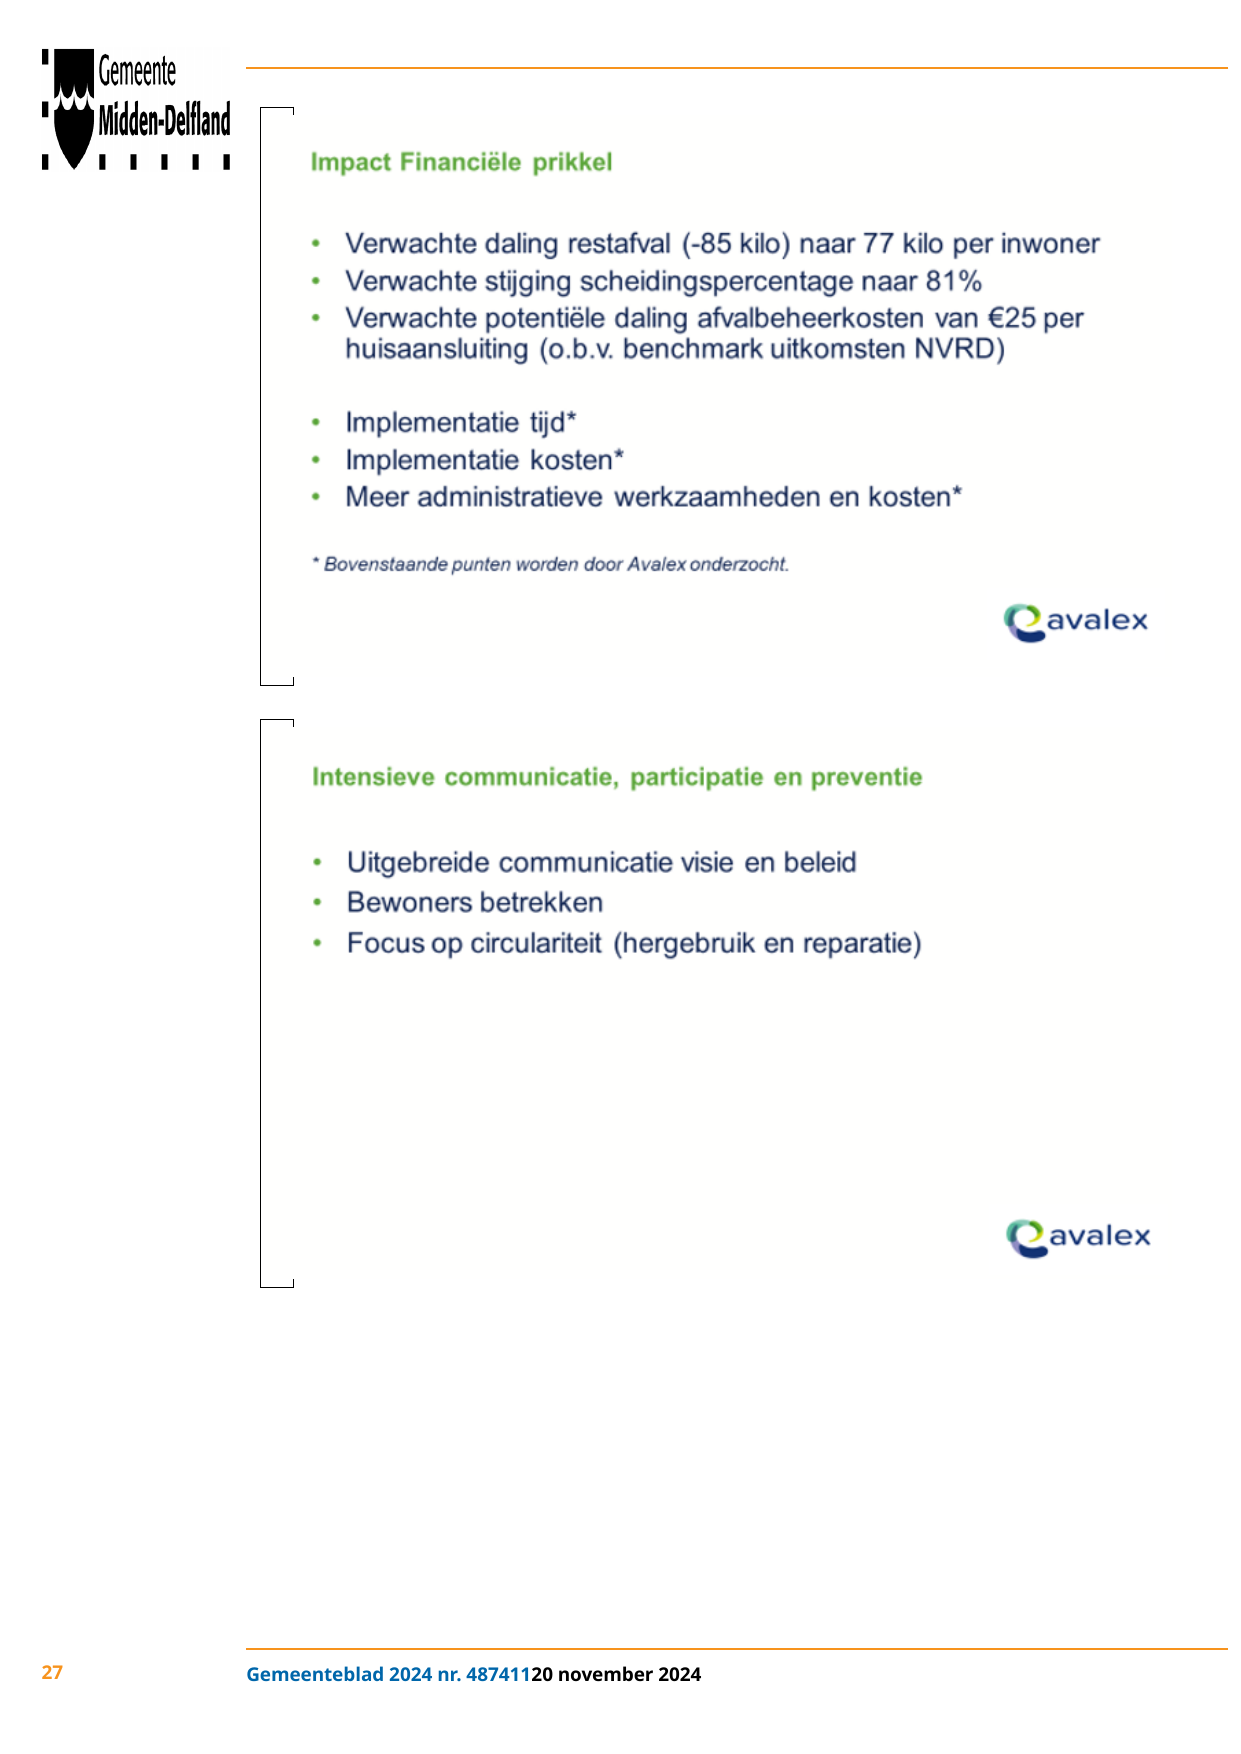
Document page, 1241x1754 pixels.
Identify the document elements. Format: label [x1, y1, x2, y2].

picture [268, 727, 1173, 1279]
picture [41, 47, 231, 172]
picture [268, 115, 1173, 677]
